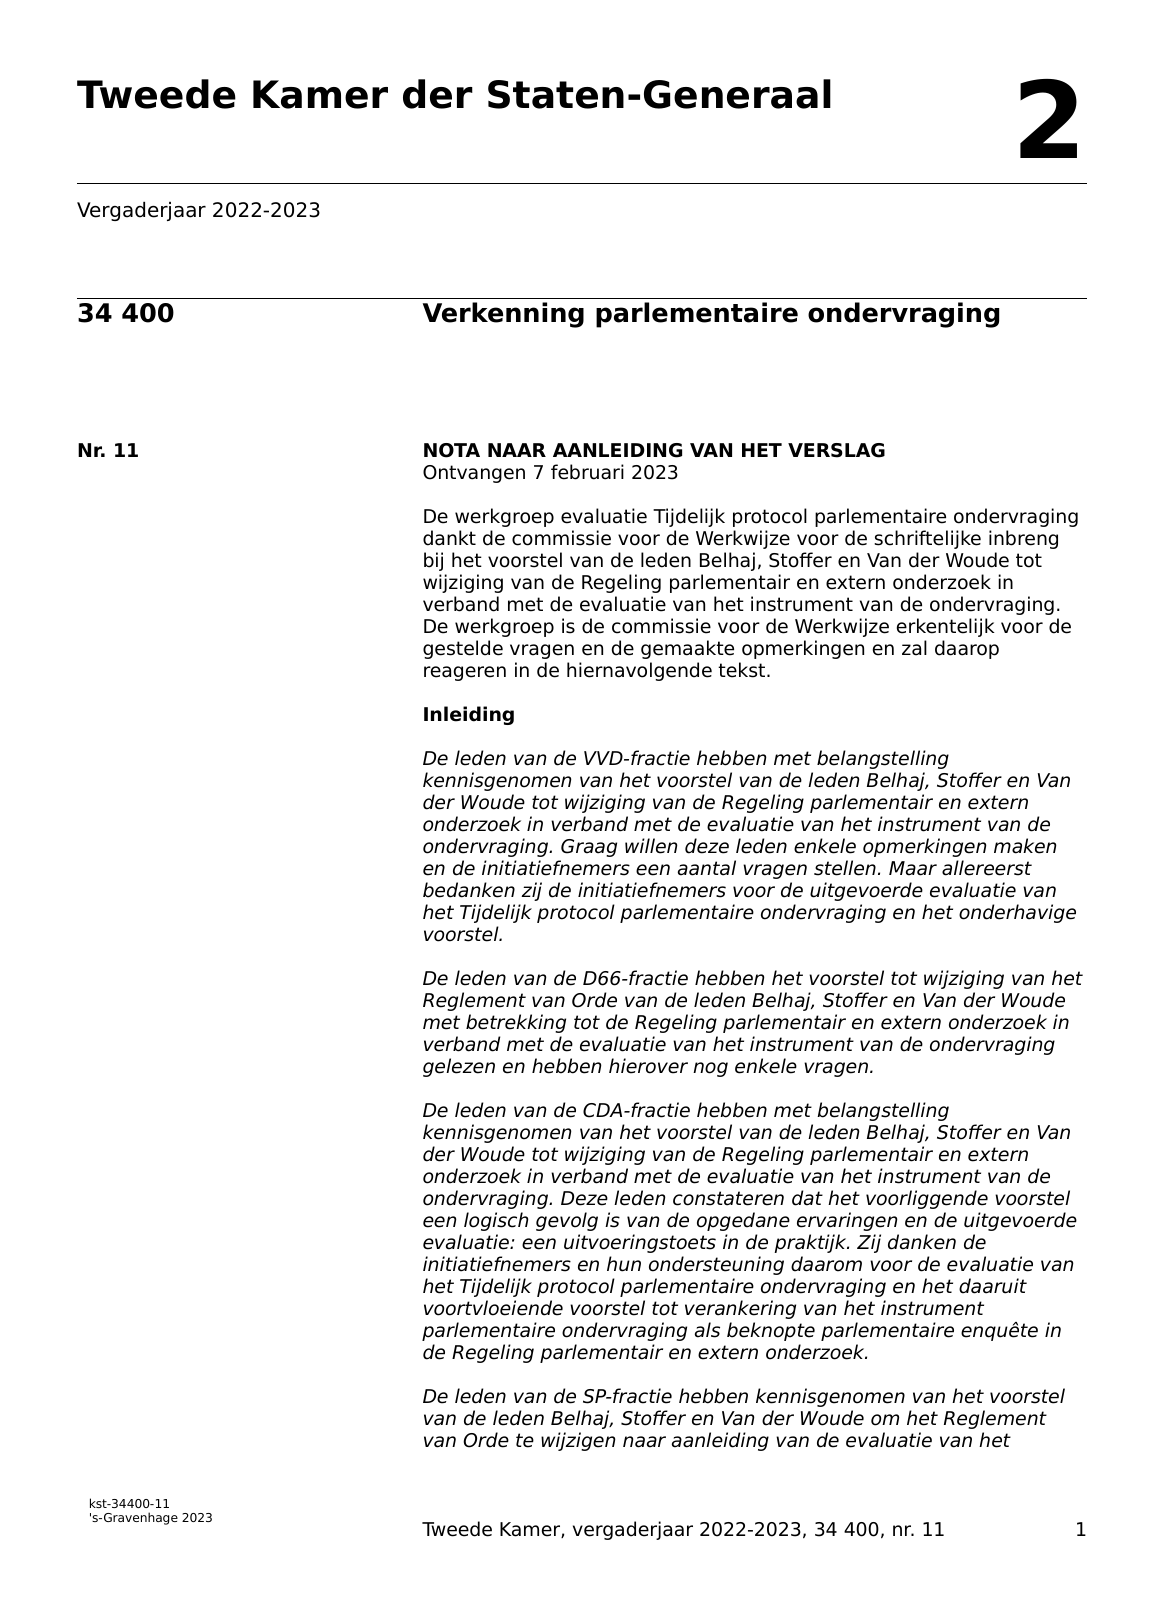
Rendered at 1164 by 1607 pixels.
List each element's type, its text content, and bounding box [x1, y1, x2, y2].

text De leden van de D66-fractie hebben het voorstel tot wijziging van het Reglement van Orde van de leden Belhaj, Stoffer en Van der Woude met betrekking tot de Regeling parlementair en extern onderzoek in verband met de evaluatie van het instrument van de ondervraging gelezen en hebben hierover nog enkele vragen. [422, 968, 1087, 1078]
table_header Tweede Kamer der Staten-Generaal [77, 59, 886, 183]
subtitle 34 400 Verkenning parlementaire ondervraging [77, 299, 1087, 329]
table_cell Vergaderjaar 2022-2023 [77, 184, 1087, 298]
text kst-34400-11 [88, 1497, 323, 1511]
subtitle Nr. 11 NOTA NAAR AANLEIDING VAN HET VERSLAG [77, 440, 1087, 462]
text De leden van de VVD-fractie hebben met belangstelling kennisgenomen van het voorstel van de leden Belhaj, Stoffer en Van der Woude tot wijziging van de Regeling parlementair en extern onderzoek in verband met de evaluatie van het instrument van de ondervraging. Graag willen deze leden enkele opmerkingen maken en de initiatiefnemers een aantal vragen stellen. Maar allereerst bedanken zij de initiatiefnemers voor de uitgevoerde evaluatie van het Tijdelijk protocol parlementaire ondervraging en het onderhavige voorstel. [422, 748, 1087, 946]
text 's-Gravenhage 2023 [88, 1511, 323, 1525]
text De leden van de CDA-fractie hebben met belangstelling kennisgenomen van het voorstel van de leden Belhaj, Stoffer en Van der Woude tot wijziging van de Regeling parlementair en extern onderzoek in verband met de evaluatie van het instrument van de ondervraging. Deze leden constateren dat het voorliggende voorstel een logisch gevolg is van de opgedane ervaringen en de uitgevoerde evaluatie: een uitvoeringstoets in de praktijk. Zij danken de initiatiefnemers en hun ondersteuning daarom voor de evaluatie van het Tijdelijk protocol parlementaire ondervraging en het daaruit voortvloeiende voorstel tot verankering van het instrument parlementaire ondervraging als beknopte parlementaire enquête in de Regeling parlementair en extern onderzoek. [422, 1100, 1087, 1364]
table_header 2 [886, 59, 1087, 183]
subtitle Inleiding [422, 704, 1087, 726]
text De leden van de SP-fractie hebben kennisgenomen van het voorstel van de leden Belhaj, Stoffer en Van der Woude om het Reglement van Orde te wijzigen naar aanleiding van de evaluatie van het [422, 1386, 1087, 1452]
text De werkgroep evaluatie Tijdelijk protocol parlementaire ondervraging dankt de commissie voor de Werkwijze voor de schriftelijke inbreng bij het voorstel van de leden Belhaj, Stoffer en Van der Woude tot wijziging van de Regeling parlementair en extern onderzoek in verband met de evaluatie van het instrument van de ondervraging. De werkgroep is de commissie voor de Werkwijze erkentelijk voor de gestelde vragen en de gemaakte opmerkingen en zal daarop reageren in de hiernavolgende tekst. [422, 506, 1087, 682]
text Ontvangen 7 februari 2023 [422, 462, 1087, 484]
